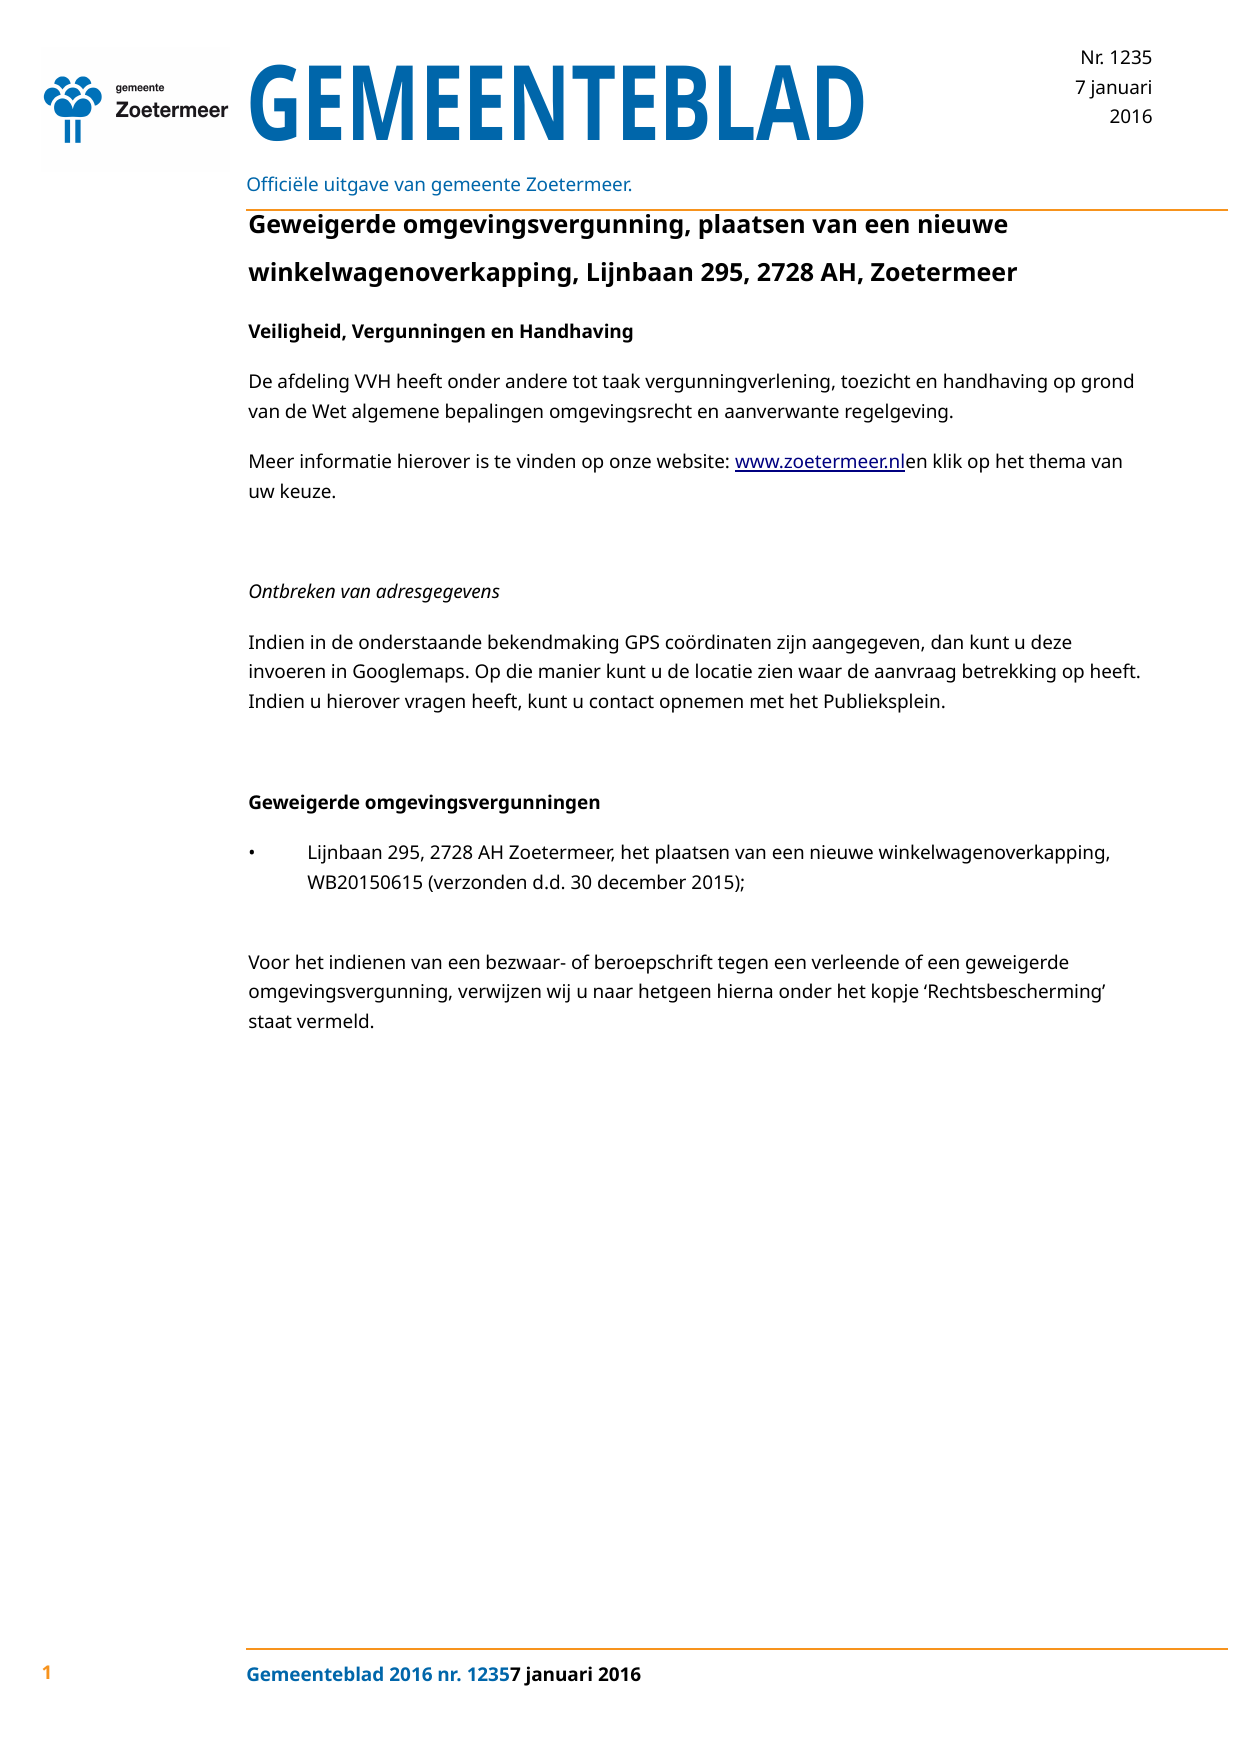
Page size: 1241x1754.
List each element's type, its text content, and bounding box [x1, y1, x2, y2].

list Lijnbaan 295, 2728 AH Zoetermeer, het plaatsen van een nieuwe winkelwagenoverkapping, WB20150615 (verzonden d.d. 30 december 2015); [248, 839, 1152, 895]
text Geweigerde omgevingsvergunning, plaatsen van een nieuwe winkelwagenoverkapping, Lijnbaan 295, 2728 AH, Zoetermeer [248, 211, 1152, 288]
text De afdeling VVH heeft onder andere tot taak vergunningverlening, toezicht en handhaving op grond van de Wet algemene bepalingen omgevingsrecht en aanverwante regelgeving. [248, 368, 1152, 424]
text Veiligheid, Vergunningen en Handhaving [248, 318, 1152, 344]
picture [41, 47, 231, 172]
text Indien in de onderstaande bekendmaking GPS coördinaten zijn aangegeven, dan kunt u deze invoeren in Googlemaps. Op die manier kunt u de locatie zien waar de aanvraag betrekking op heeft. Indien u hierover vragen heeft, kunt u contact opnemen met het Publieksplein. [248, 629, 1152, 714]
text Geweigerde omgevingsvergunningen [248, 789, 1152, 815]
text Ontbreken van adresgegevens [248, 579, 1152, 604]
text Meer informatie hierover is te vinden op onze website: www.zoetermeer.nlen klik op het thema van uw keuze. [248, 448, 1152, 504]
text Voor het indienen van een bezwaar- of beroepschrift tegen een verleende of een geweigerde omgevingsvergunning, verwijzen wij u naar hetgeen hierna onder het kopje ‘Rechtsbescherming’ staat vermeld. [248, 949, 1152, 1034]
